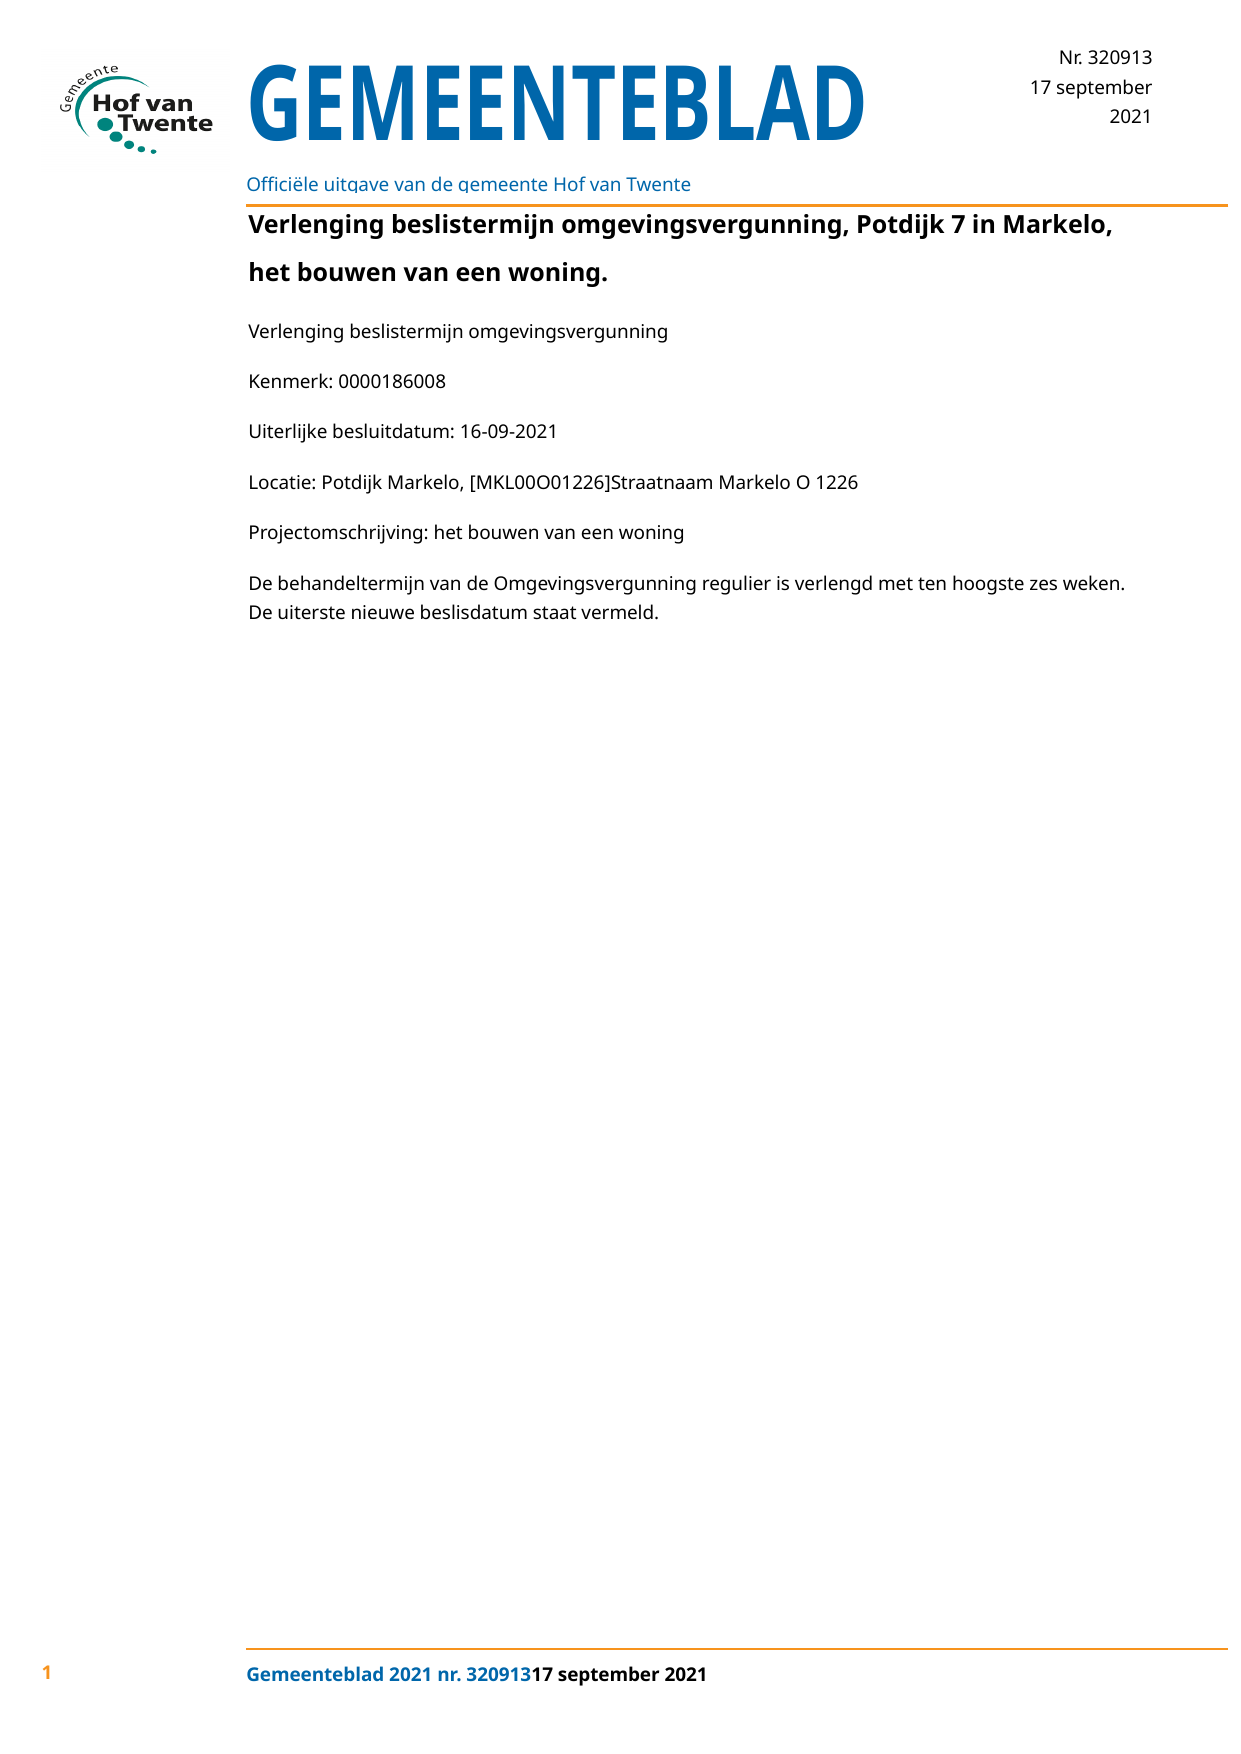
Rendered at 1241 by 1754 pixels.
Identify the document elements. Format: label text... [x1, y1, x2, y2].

text Verlenging beslistermijn omgevingsvergunning, Potdijk 7 in Markelo, het bouwen van een woning. [248, 207, 1152, 288]
text Kenmerk: 0000186008 [248, 368, 1152, 394]
picture [41, 47, 231, 172]
text De behandeltermijn van de Omgevingsvergunning regulier is verlengd met ten hoogste zes weken. De uiterste nieuwe beslisdatum staat vermeld. [248, 570, 1152, 625]
text Uiterlijke besluitdatum: 16-09-2021 [248, 419, 1152, 444]
text Locatie: Potdijk Markelo, [MKL00O01226]Straatnaam Markelo O 1226 [248, 469, 1152, 495]
text Projectomschrijving: het bouwen van een woning [248, 519, 1152, 545]
text Verlenging beslistermijn omgevingsvergunning [248, 318, 1152, 344]
